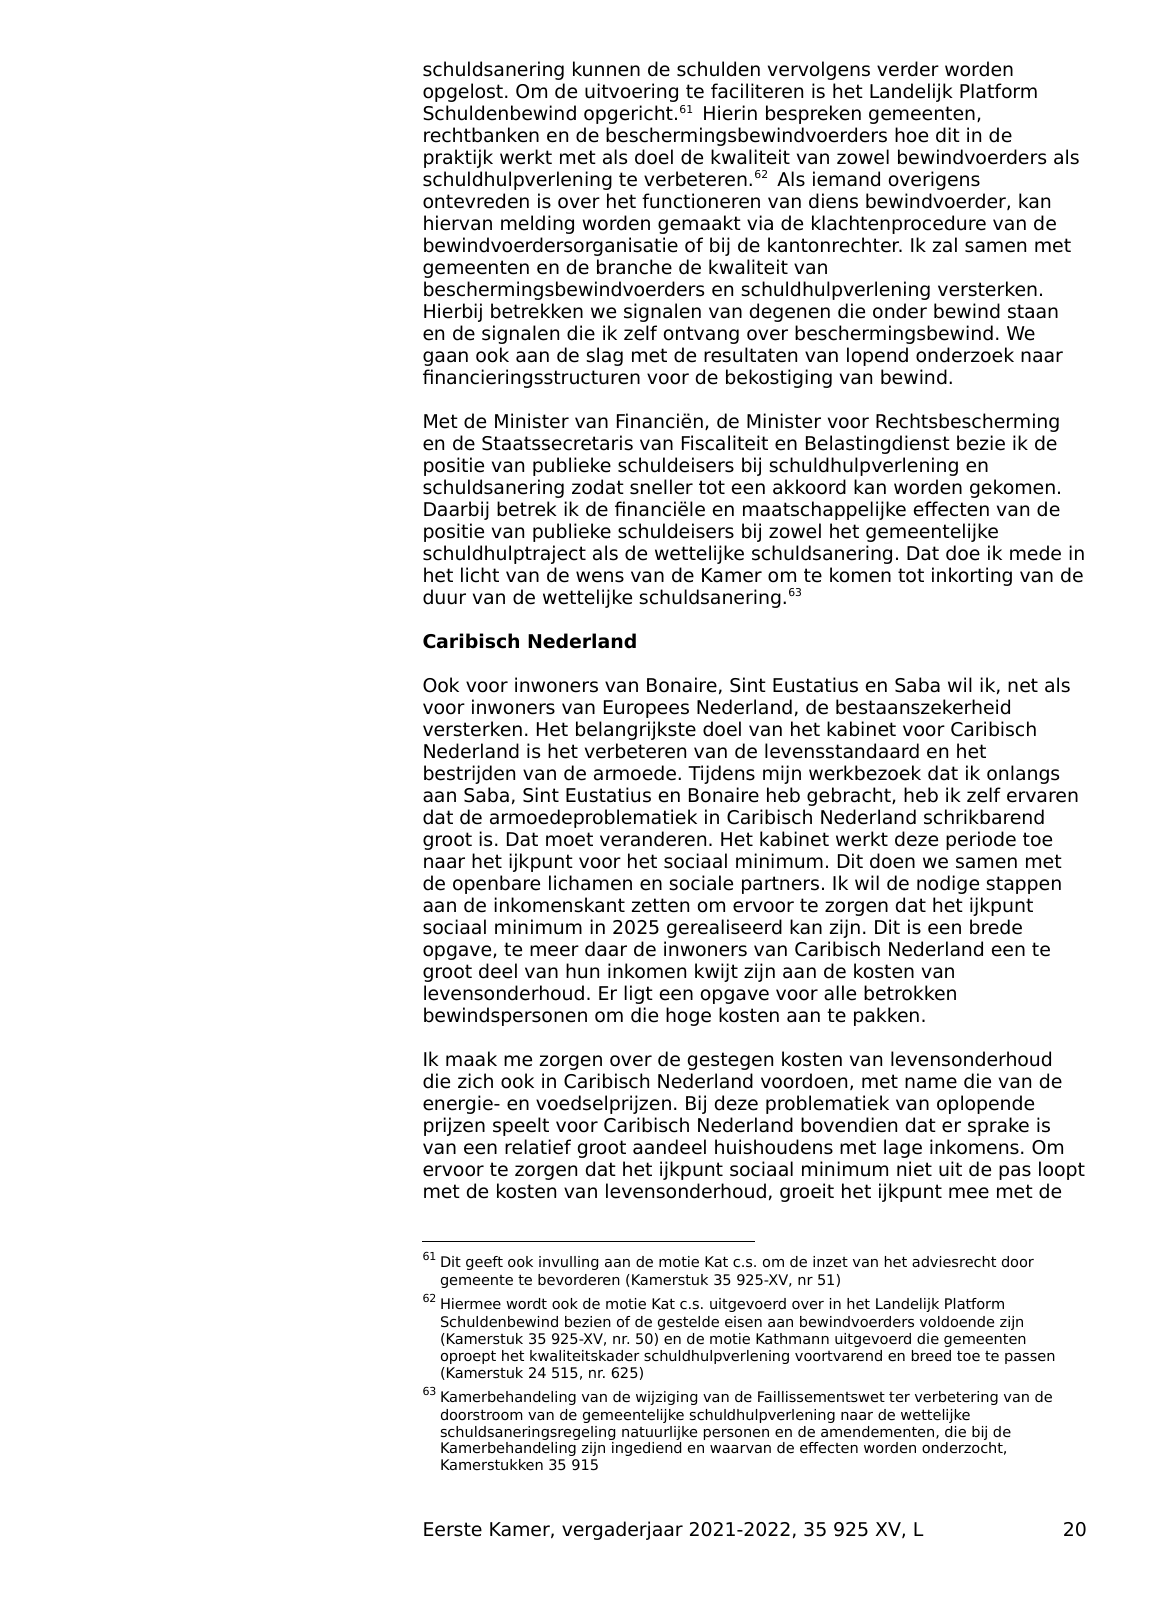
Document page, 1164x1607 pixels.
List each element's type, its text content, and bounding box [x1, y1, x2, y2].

subtitle Caribisch Nederland [422, 631, 1087, 653]
text Met de Minister van Financiën, de Minister voor Rechtsbescherming en de Staatssecretaris van Fiscaliteit en Belastingdienst bezie ik de positie van publieke schuldeisers bij schuldhulpverlening en schuldsanering zodat sneller tot een akkoord kan worden gekomen. Daarbij betrek ik de financiële en maatschappelijke effecten van de positie van publieke schuldeisers bij zowel het gemeentelijke schuldhulptraject als de wettelijke schuldsanering. Dat doe ik mede in het licht van de wens van de Kamer om te komen tot inkorting van de duur van de wettelijke schuldsanering. [422, 411, 1087, 609]
text schuldsanering kunnen de schulden vervolgens verder worden opgelost. Om de uitvoering te faciliteren is het Landelijk Platform Schuldenbewind opgericht. Hierin bespreken gemeenten, rechtbanken en de beschermingsbewindvoerders hoe dit in de praktijk werkt met als doel de kwaliteit van zowel bewindvoerders als schuldhulpverlening te verbeteren. Als iemand overigens ontevreden is over het functioneren van diens bewindvoerder, kan hiervan melding worden gemaakt via de klachtenprocedure van de bewindvoerdersorganisatie of bij de kantonrechter. Ik zal samen met gemeenten en de branche de kwaliteit van beschermingsbewindvoerders en schuldhulpverlening versterken. Hierbij betrekken we signalen van degenen die onder bewind staan en de signalen die ik zelf ontvang over beschermingsbewind. We gaan ook aan de slag met de resultaten van lopend onderzoek naar financieringsstructuren voor de bekostiging van bewind. [422, 59, 1087, 389]
text Ik maak me zorgen over de gestegen kosten van levensonderhoud die zich ook in Caribisch Nederland voordoen, met name die van de energie- en voedselprijzen. Bij deze problematiek van oplopende prijzen speelt voor Caribisch Nederland bovendien dat er sprake is van een relatief groot aandeel huishoudens met lage inkomens. Om ervoor te zorgen dat het ijkpunt sociaal minimum niet uit de pas loopt met de kosten van levensonderhoud, groeit het ijkpunt mee met de [422, 1049, 1087, 1203]
text Dit geeft ook invulling aan de motie Kat c.s. om de inzet van het adviesrecht door gemeente te bevorderen (Kamerstuk 35 925-XV, nr 51) [422, 1250, 1087, 1289]
text Ook voor inwoners van Bonaire, Sint Eustatius en Saba wil ik, net als voor inwoners van Europees Nederland, de bestaanszekerheid versterken. Het belangrijkste doel van het kabinet voor Caribisch Nederland is het verbeteren van de levensstandaard en het bestrijden van de armoede. Tijdens mijn werkbezoek dat ik onlangs aan Saba, Sint Eustatius en Bonaire heb gebracht, heb ik zelf ervaren dat de armoedeproblematiek in Caribisch Nederland schrikbarend groot is. Dat moet veranderen. Het kabinet werkt deze periode toe naar het ijkpunt voor het sociaal minimum. Dit doen we samen met de openbare lichamen en sociale partners. Ik wil de nodige stappen aan de inkomenskant zetten om ervoor te zorgen dat het ijkpunt sociaal minimum in 2025 gerealiseerd kan zijn. Dit is een brede opgave, te meer daar de inwoners van Caribisch Nederland een te groot deel van hun inkomen kwijt zijn aan de kosten van levensonderhoud. Er ligt een opgave voor alle betrokken bewindspersonen om die hoge kosten aan te pakken. [422, 675, 1087, 1027]
text Kamerbehandeling van de wijziging van de Faillissementswet ter verbetering van de doorstroom van de gemeentelijke schuldhulpverlening naar de wettelijke schuldsaneringsregeling natuurlijke personen en de amendementen, die bij de Kamerbehandeling zijn ingediend en waarvan de effecten worden onderzocht, Kamerstukken 35 915 [422, 1385, 1087, 1474]
text Hiermee wordt ook de motie Kat c.s. uitgevoerd over in het Landelijk Platform Schuldenbewind bezien of de gestelde eisen aan bewindvoerders voldoende zijn (Kamerstuk 35 925-XV, nr. 50) en de motie Kathmann uitgevoerd die gemeenten oproept het kwaliteitskader schuldhulpverlening voortvarend en breed toe te passen (Kamerstuk 24 515, nr. 625) [422, 1292, 1087, 1382]
